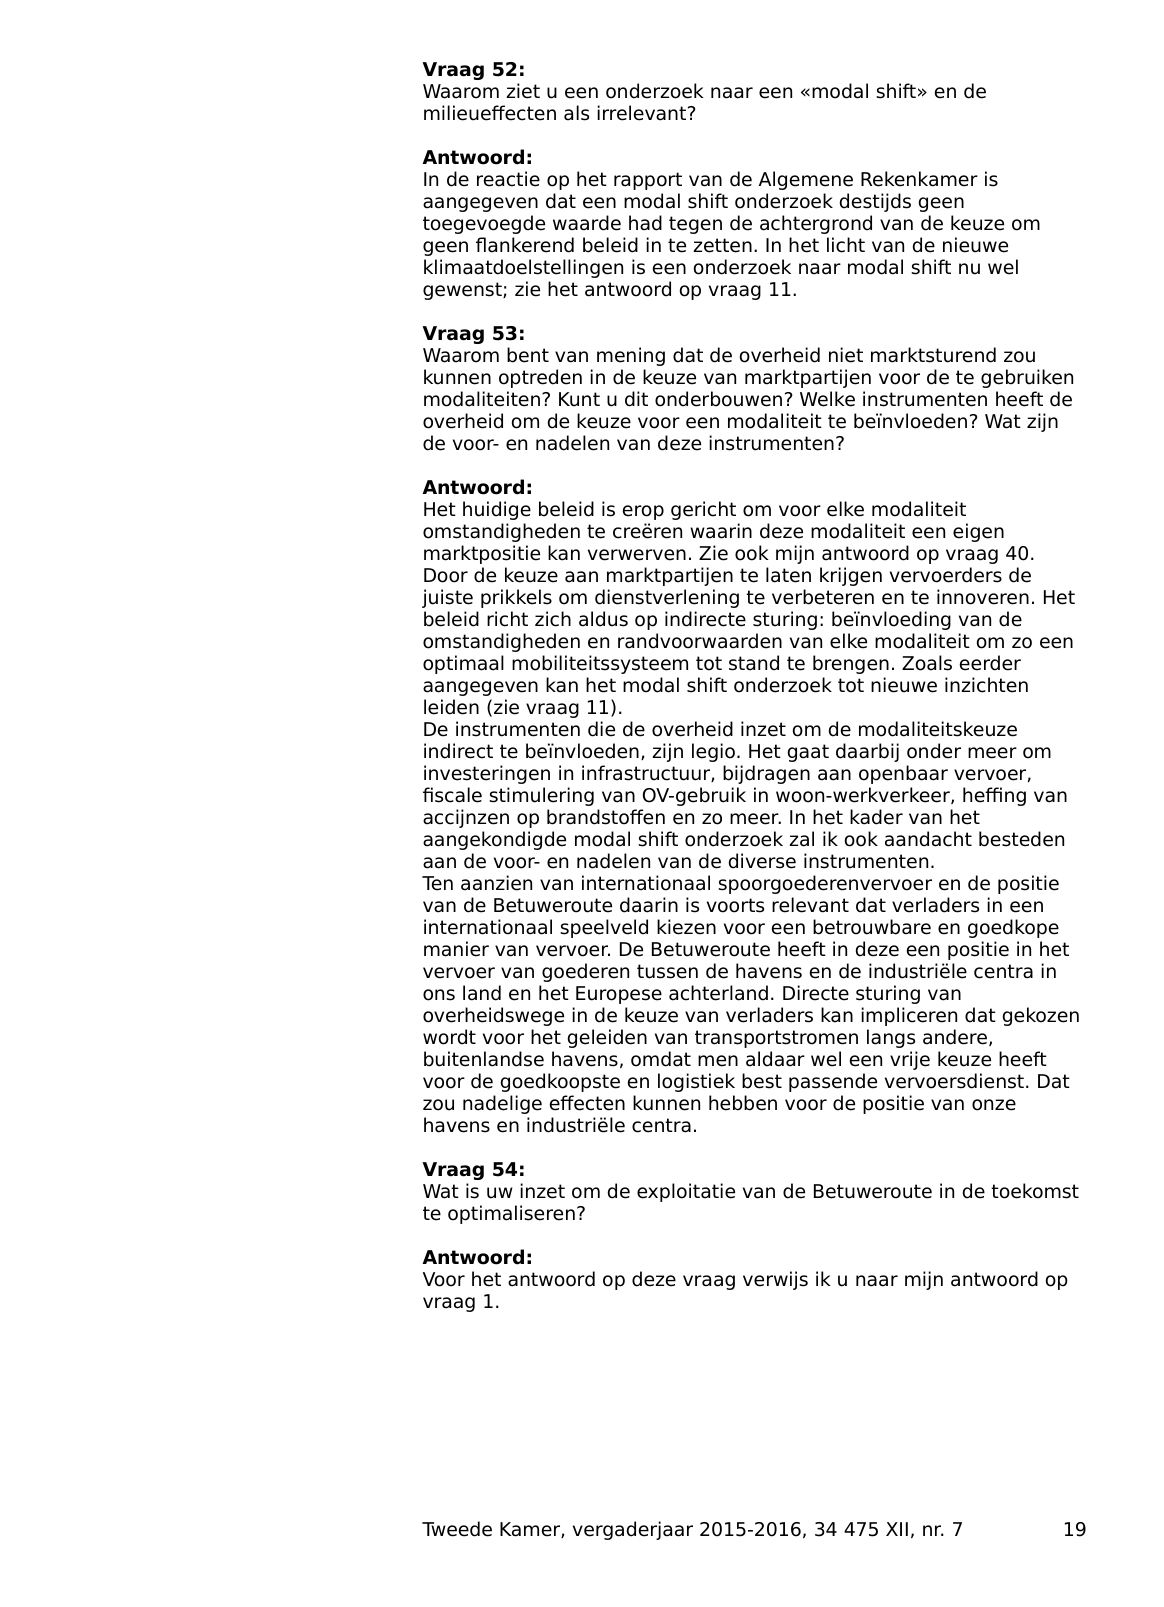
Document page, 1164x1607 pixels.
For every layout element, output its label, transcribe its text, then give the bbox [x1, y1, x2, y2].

text De instrumenten die de overheid inzet om de modaliteitskeuze indirect te beïnvloeden, zijn legio. Het gaat daarbij onder meer om investeringen in infrastructuur, bijdragen aan openbaar vervoer, fiscale stimulering van OV-gebruik in woon-werkverkeer, heffing van accijnzen op brandstoffen en zo meer. In het kader van het aangekondigde modal shift onderzoek zal ik ook aandacht besteden aan de voor- en nadelen van de diverse instrumenten. [422, 719, 1087, 873]
text Antwoord: [422, 147, 1087, 169]
text In de reactie op het rapport van de Algemene Rekenkamer is aangegeven dat een modal shift onderzoek destijds geen toegevoegde waarde had tegen de achtergrond van de keuze om geen flankerend beleid in te zetten. In het licht van de nieuwe klimaatdoelstellingen is een onderzoek naar modal shift nu wel gewenst; zie het antwoord op vraag 11. [422, 169, 1087, 301]
text Voor het antwoord op deze vraag verwijs ik u naar mijn antwoord op vraag 1. [422, 1269, 1087, 1313]
text Antwoord: [422, 1247, 1087, 1269]
text Ten aanzien van internationaal spoorgoederenvervoer en de positie van de Betuweroute daarin is voorts relevant dat verladers in een internationaal speelveld kiezen voor een betrouwbare en goedkope manier van vervoer. De Betuweroute heeft in deze een positie in het vervoer van goederen tussen de havens en de industriële centra in ons land en het Europese achterland. Directe sturing van overheidswege in de keuze van verladers kan impliceren dat gekozen wordt voor het geleiden van transportstromen langs andere, buitenlandse havens, omdat men aldaar wel een vrije keuze heeft voor de goedkoopste en logistiek best passende vervoersdienst. Dat zou nadelige effecten kunnen hebben voor de positie van onze havens en industriële centra. [422, 873, 1087, 1137]
text Vraag 52: [422, 59, 1087, 81]
text Wat is uw inzet om de exploitatie van de Betuweroute in de toekomst te optimaliseren? [422, 1181, 1087, 1225]
text Waarom bent van mening dat de overheid niet marktsturend zou kunnen optreden in de keuze van marktpartijen voor de te gebruiken modaliteiten? Kunt u dit onderbouwen? Welke instrumenten heeft de overheid om de keuze voor een modaliteit te beïnvloeden? Wat zijn de voor- en nadelen van deze instrumenten? [422, 345, 1087, 455]
text Vraag 53: [422, 323, 1087, 345]
text Waarom ziet u een onderzoek naar een «modal shift» en de milieueffecten als irrelevant? [422, 81, 1087, 125]
text Het huidige beleid is erop gericht om voor elke modaliteit omstandigheden te creëren waarin deze modaliteit een eigen marktpositie kan verwerven. Zie ook mijn antwoord op vraag 40. Door de keuze aan marktpartijen te laten krijgen vervoerders de juiste prikkels om dienstverlening te verbeteren en te innoveren. Het beleid richt zich aldus op indirecte sturing: beïnvloeding van de omstandigheden en randvoorwaarden van elke modaliteit om zo een optimaal mobiliteitssysteem tot stand te brengen. Zoals eerder aangegeven kan het modal shift onderzoek tot nieuwe inzichten leiden (zie vraag 11). [422, 499, 1087, 719]
text Vraag 54: [422, 1159, 1087, 1181]
text Antwoord: [422, 477, 1087, 499]
